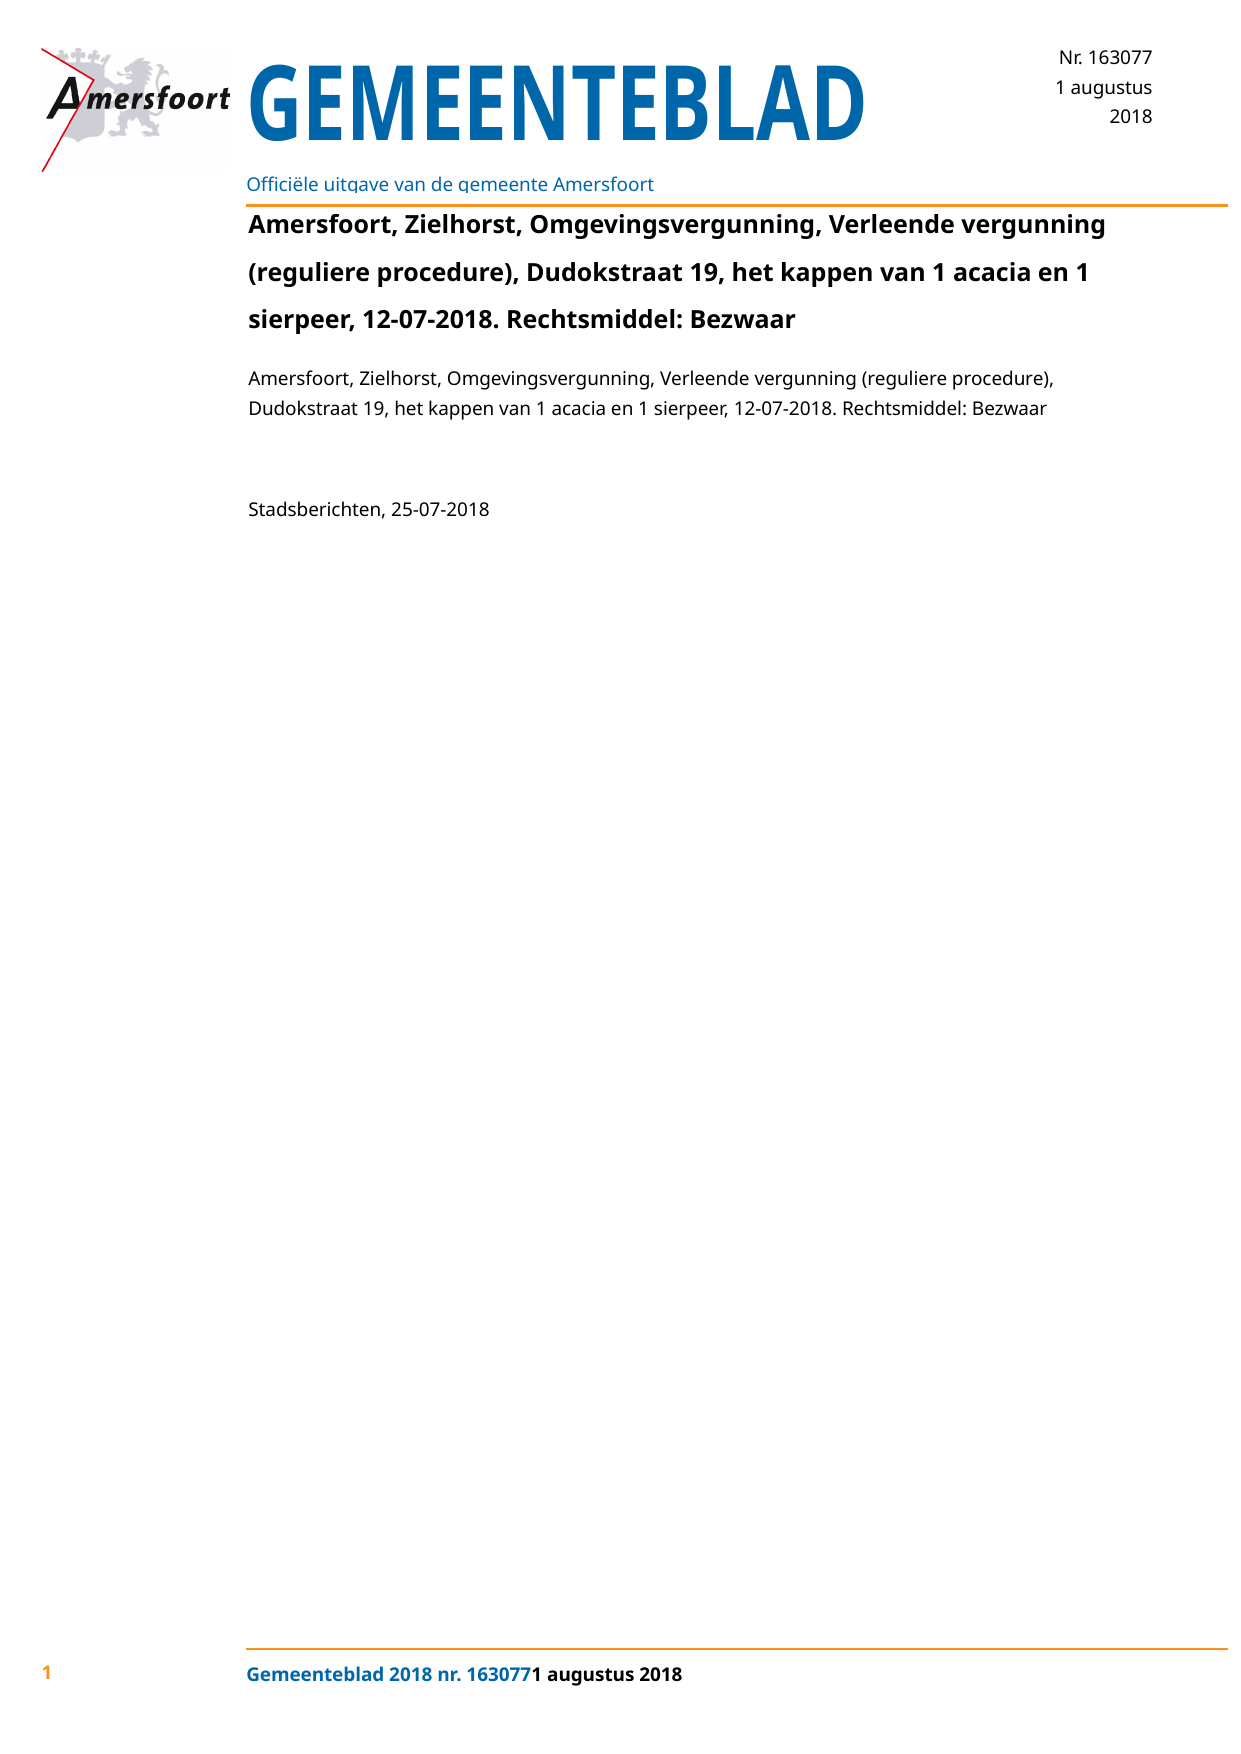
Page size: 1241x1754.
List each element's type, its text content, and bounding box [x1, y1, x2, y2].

text Amersfoort, Zielhorst, Omgevingsvergunning, Verleende vergunning (reguliere procedure), Dudokstraat 19, het kappen van 1 acacia en 1 sierpeer, 12-07-2018. Rechtsmiddel: Bezwaar [248, 207, 1152, 336]
text Stadsberichten, 25-07-2018 [248, 496, 1152, 522]
picture [41, 47, 231, 172]
text Amersfoort, Zielhorst, Omgevingsvergunning, Verleende vergunning (reguliere procedure), Dudokstraat 19, het kappen van 1 acacia en 1 sierpeer, 12-07-2018. Rechtsmiddel: Bezwaar [248, 366, 1152, 421]
